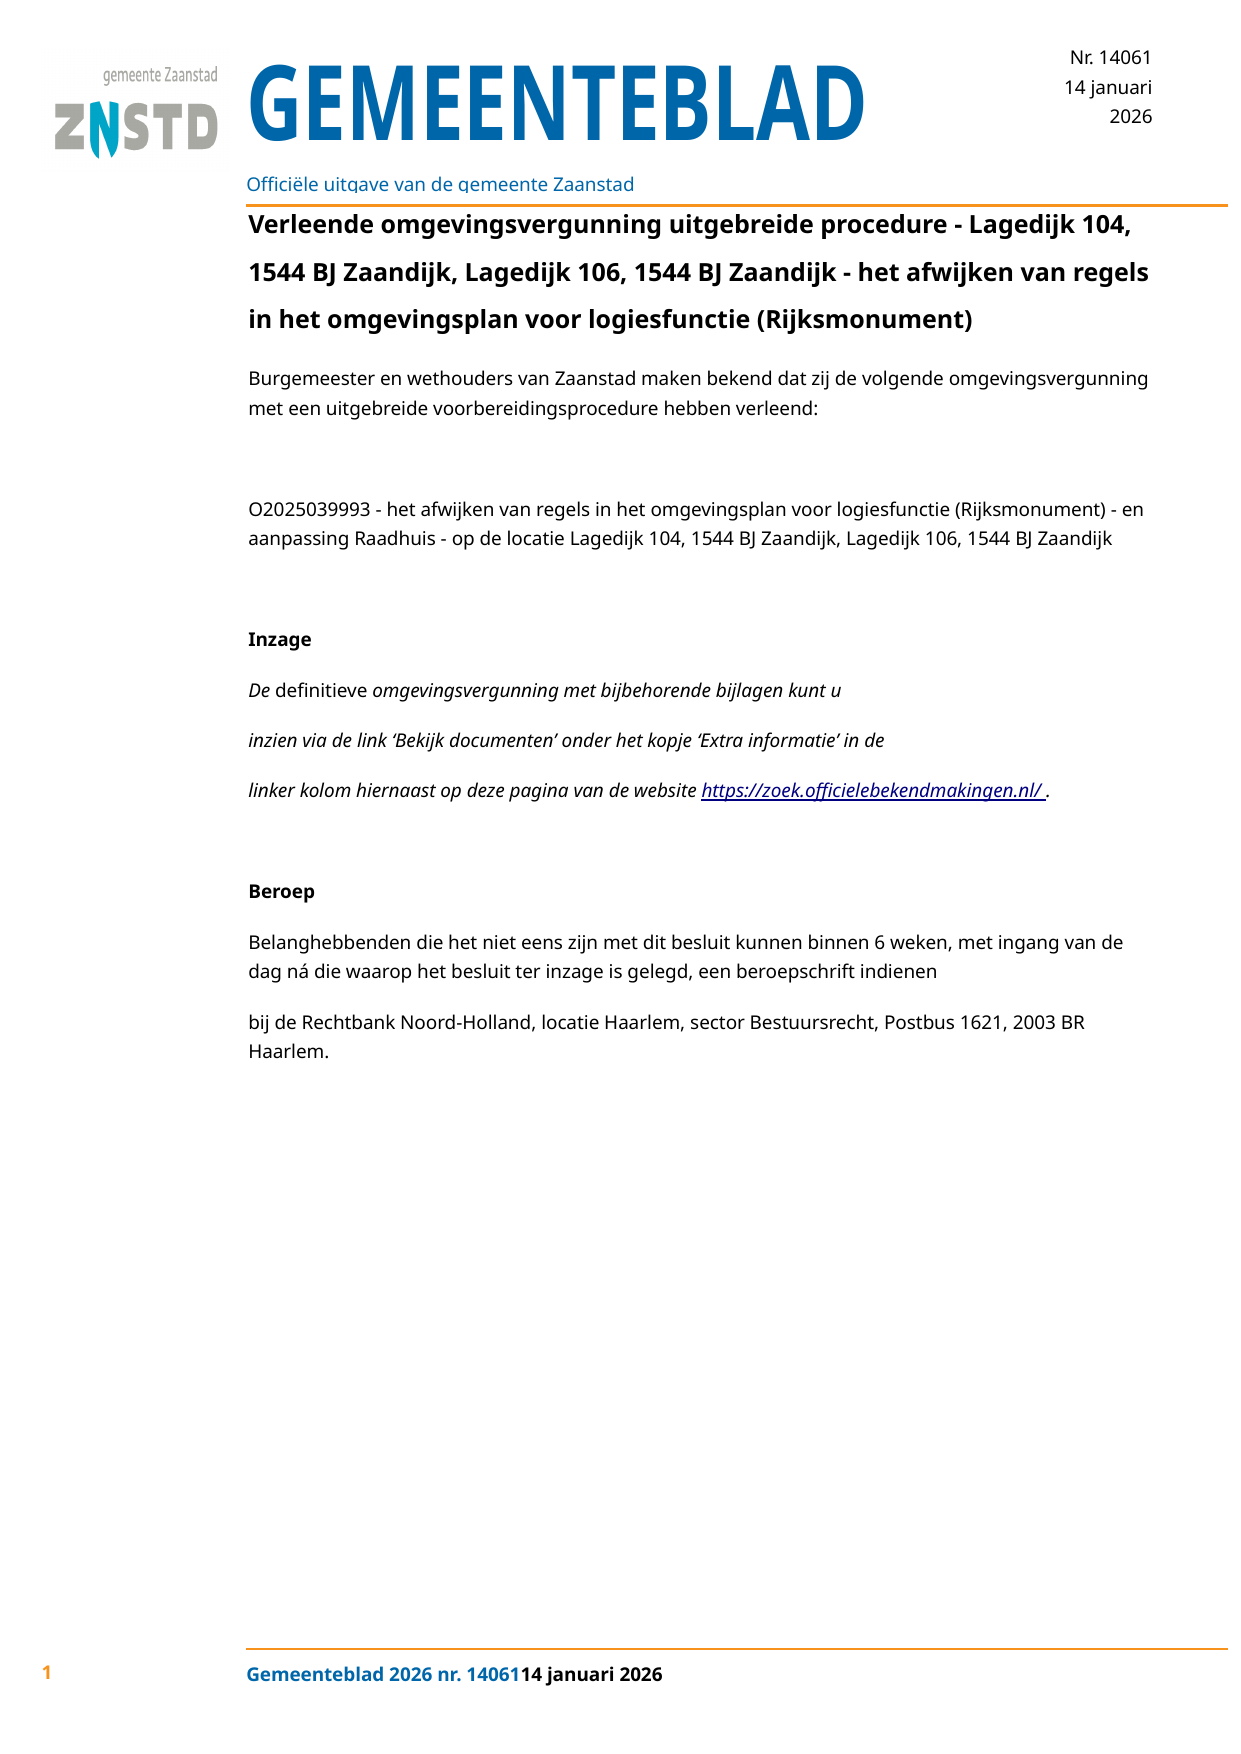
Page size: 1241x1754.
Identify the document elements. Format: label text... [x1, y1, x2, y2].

picture [41, 47, 231, 172]
text Verleende omgevingsvergunning uitgebreide procedure - Lagedijk 104, 1544 BJ Zaandijk, Lagedijk 106, 1544 BJ Zaandijk - het afwijken van regels in het omgevingsplan voor logiesfunctie (Rijksmonument) [248, 207, 1152, 336]
text Belanghebbenden die het niet eens zijn met dit besluit kunnen binnen 6 weken, met ingang van de dag ná die waarop het besluit ter inzage is gelegd, een beroepschrift indienen [248, 929, 1152, 984]
text Burgemeester en wethouders van Zaanstad maken bekend dat zij de volgende omgevingsvergunning met een uitgebreide voorbereidingsprocedure hebben verleend: [248, 366, 1152, 421]
text O2025039993 - het afwijken van regels in het omgevingsplan voor logiesfunctie (Rijksmonument) - en aanpassing Raadhuis - op de locatie Lagedijk 104, 1544 BJ Zaandijk, Lagedijk 106, 1544 BJ Zaandijk [248, 496, 1152, 551]
text De definitieve omgevingsvergunning met bijbehorende bijlagen kunt u [248, 677, 1152, 702]
text bij de Rechtbank Noord-Holland, locatie Haarlem, sector Bestuursrecht, Postbus 1621, 2003 BR Haarlem. [248, 1009, 1152, 1064]
text Inzage [248, 626, 1152, 652]
text inzien via de link ‘Bekijk documenten’ onder het kopje ‘Extra informatie’ in de [248, 727, 1152, 753]
text linker kolom hiernaast op deze pagina van de website https://zoek.officielebekendmakingen.nl/ . [248, 778, 1152, 803]
text Beroep [248, 878, 1152, 904]
